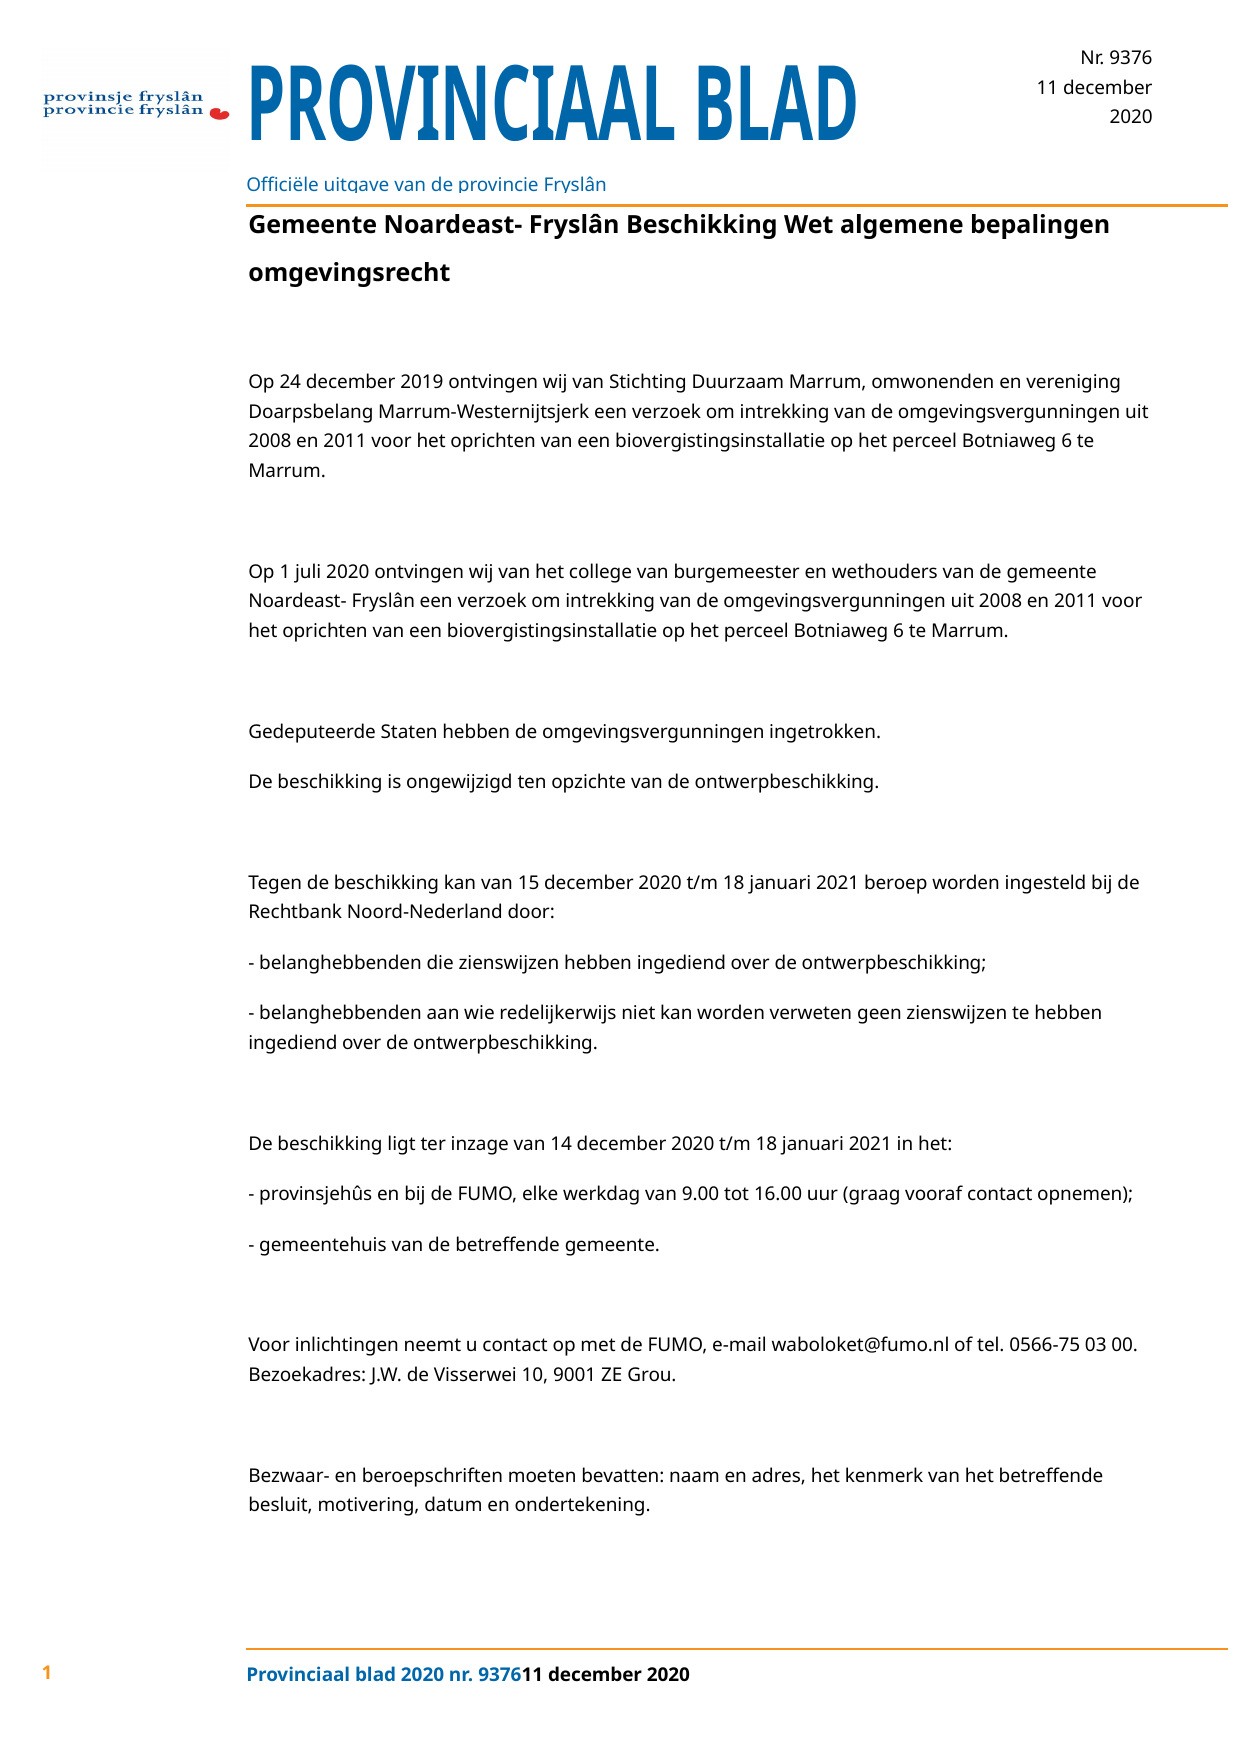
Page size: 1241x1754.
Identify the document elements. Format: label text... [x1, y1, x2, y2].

text - belanghebbenden die zienswijzen hebben ingediend over de ontwerpbeschikking; [248, 949, 1152, 975]
text Op 1 juli 2020 ontvingen wij van het college van burgemeester en wethouders van de gemeente Noardeast- Fryslân een verzoek om intrekking van de omgevingsvergunningen uit 2008 en 2011 voor het oprichten van een biovergistingsinstallatie op het perceel Botniaweg 6 te Marrum. [248, 558, 1152, 643]
text De beschikking ligt ter inzage van 14 december 2020 t/m 18 januari 2021 in het: [248, 1130, 1152, 1156]
text Gemeente Noardeast- Fryslân Beschikking Wet algemene bepalingen omgevingsrecht [248, 207, 1152, 288]
text Bezwaar- en beroepschriften moeten bevatten: naam en adres, het kenmerk van het betreffende besluit, motivering, datum en ondertekening. [248, 1462, 1152, 1517]
text Tegen de beschikking kan van 15 december 2020 t/m 18 januari 2021 beroep worden ingesteld bij de Rechtbank Noord-Nederland door: [248, 869, 1152, 924]
text Voor inlichtingen neemt u contact op met de FUMO, e-mail waboloket@fumo.nl of tel. 0566-75 03 00. Bezoekadres: J.W. de Visserwei 10, 9001 ZE Grou. [248, 1332, 1152, 1387]
text De beschikking is ongewijzigd ten opzichte van de ontwerpbeschikking. [248, 768, 1152, 794]
text Op 24 december 2019 ontvingen wij van Stichting Duurzaam Marrum, omwonenden en vereniging Doarpsbelang Marrum-Westernijtsjerk een verzoek om intrekking van de omgevingsvergunningen uit 2008 en 2011 voor het oprichten van een biovergistingsinstallatie op het perceel Botniaweg 6 te Marrum. [248, 368, 1152, 483]
picture [41, 47, 231, 172]
text - provinsjehûs en bij de FUMO, elke werkdag van 9.00 tot 16.00 uur (graag vooraf contact opnemen); [248, 1180, 1152, 1206]
text - belanghebbenden aan wie redelijkerwijs niet kan worden verweten geen zienswijzen te hebben ingediend over de ontwerpbeschikking. [248, 999, 1152, 1055]
text Gedeputeerde Staten hebben de omgevingsvergunningen ingetrokken. [248, 718, 1152, 744]
text - gemeentehuis van de betreffende gemeente. [248, 1231, 1152, 1257]
